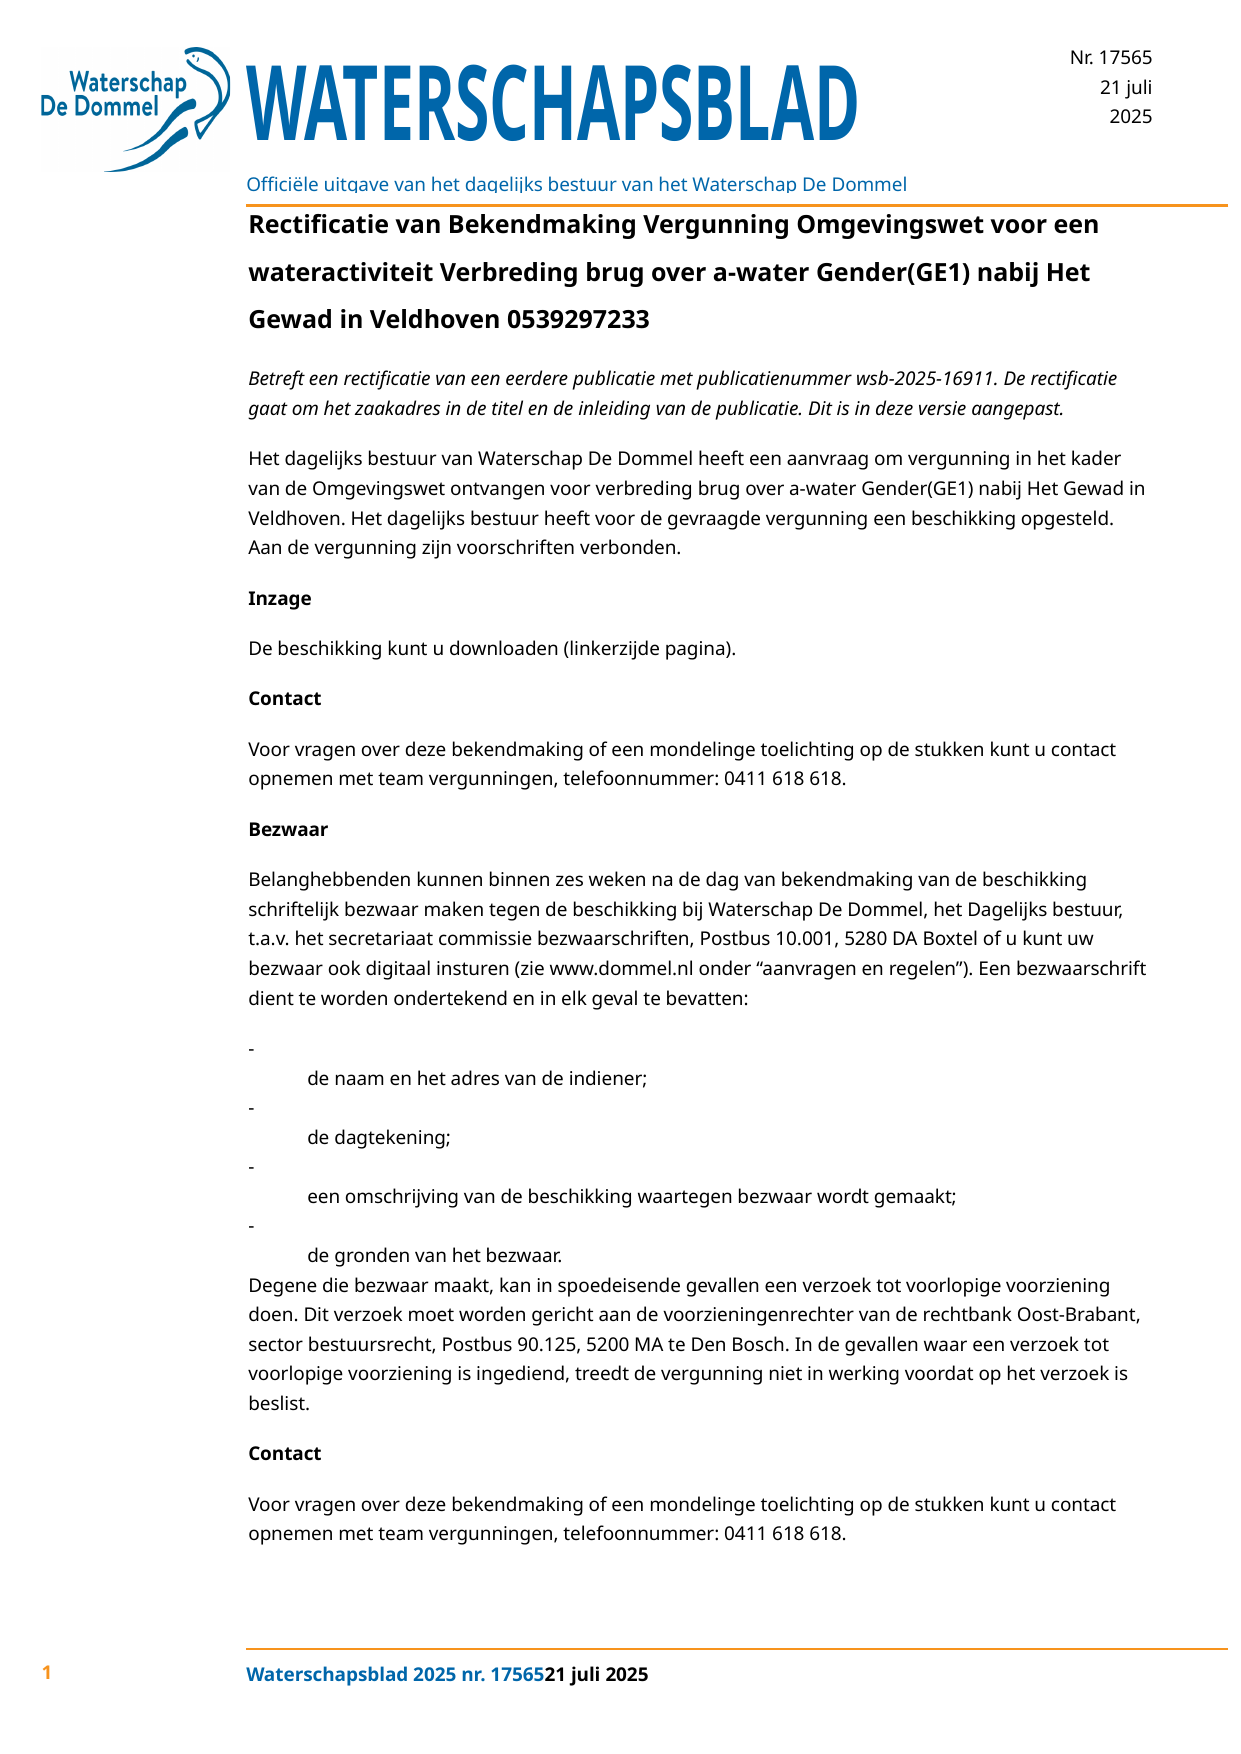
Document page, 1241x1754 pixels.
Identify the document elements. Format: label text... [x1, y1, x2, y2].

picture [204, 47, 231, 76]
list de dagtekening; [248, 1124, 1152, 1149]
list een omschrijving van de beschikking waartegen bezwaar wordt gemaakt; [248, 1183, 1152, 1209]
text Contact [248, 686, 1152, 711]
list de gronden van het bezwaar. [248, 1242, 1152, 1268]
text Inzage [248, 585, 1152, 610]
text De beschikking kunt u downloaden (linkerzijde pagina). [248, 635, 1152, 661]
text Degene die bezwaar maakt, kan in spoedeisende gevallen een verzoek tot voorlopige voorziening doen. Dit verzoek moet worden gericht aan de voorzieningenrechter van de rechtbank Oost-Brabant, sector bestuursrecht, Postbus 90.125, 5200 MA te Den Bosch. In de gevallen waar een verzoek tot voorlopige voorziening is ingediend, treedt de vergunning niet in werking voordat op het verzoek is beslist. [248, 1272, 1152, 1416]
text Contact [248, 1441, 1152, 1466]
text Voor vragen over deze bekendmaking of een mondelinge toelichting op de stukken kunt u contact opnemen met team vergunningen, telefoonnummer: 0411 618 618. [248, 1491, 1152, 1546]
text Bezwaar [248, 816, 1152, 842]
text Belanghebbenden kunnen binnen zes weken na de dag van bekendmaking van de beschikking schriftelijk bezwaar maken tegen de beschikking bij Waterschap De Dommel, het Dagelijks bestuur, t.a.v. het secretariaat commissie bezwaarschriften, Postbus 10.001, 5280 DA Boxtel of u kunt uw bezwaar ook digitaal insturen (zie www.dommel.nl onder “aanvragen en regelen”). Een bezwaarschrift dient te worden ondertekend en in elk geval te bevatten: [248, 866, 1152, 1010]
text Betreft een rectificatie van een eerdere publicatie met publicatienummer wsb-2025-16911. De rectificatie gaat om het zaakadres in de titel en de inleiding van de publicatie. Dit is in deze versie aangepast. [248, 366, 1152, 421]
picture [198, 118, 210, 131]
picture [45, 99, 51, 111]
list de naam en het adres van de indiener; [248, 1065, 1152, 1090]
text Rectificatie van Bekendmaking Vergunning Omgevingswet voor een wateractiviteit Verbreding brug over a-water Gender(GE1) nabij Het Gewad in Veldhoven 0539297233 [248, 207, 1152, 336]
picture [41, 47, 231, 172]
text Voor vragen over deze bekendmaking of een mondelinge toelichting op de stukken kunt u contact opnemen met team vergunningen, telefoonnummer: 0411 618 618. [248, 736, 1152, 791]
text Het dagelijks bestuur van Waterschap De Dommel heeft een aanvraag om vergunning in het kader van de Omgevingswet ontvangen voor verbreding brug over a-water Gender(GE1) nabij Het Gewad in Veldhoven. Het dagelijks bestuur heeft voor de gevraagde vergunning een beschikking opgesteld. Aan de vergunning zijn voorschriften verbonden. [248, 446, 1152, 560]
